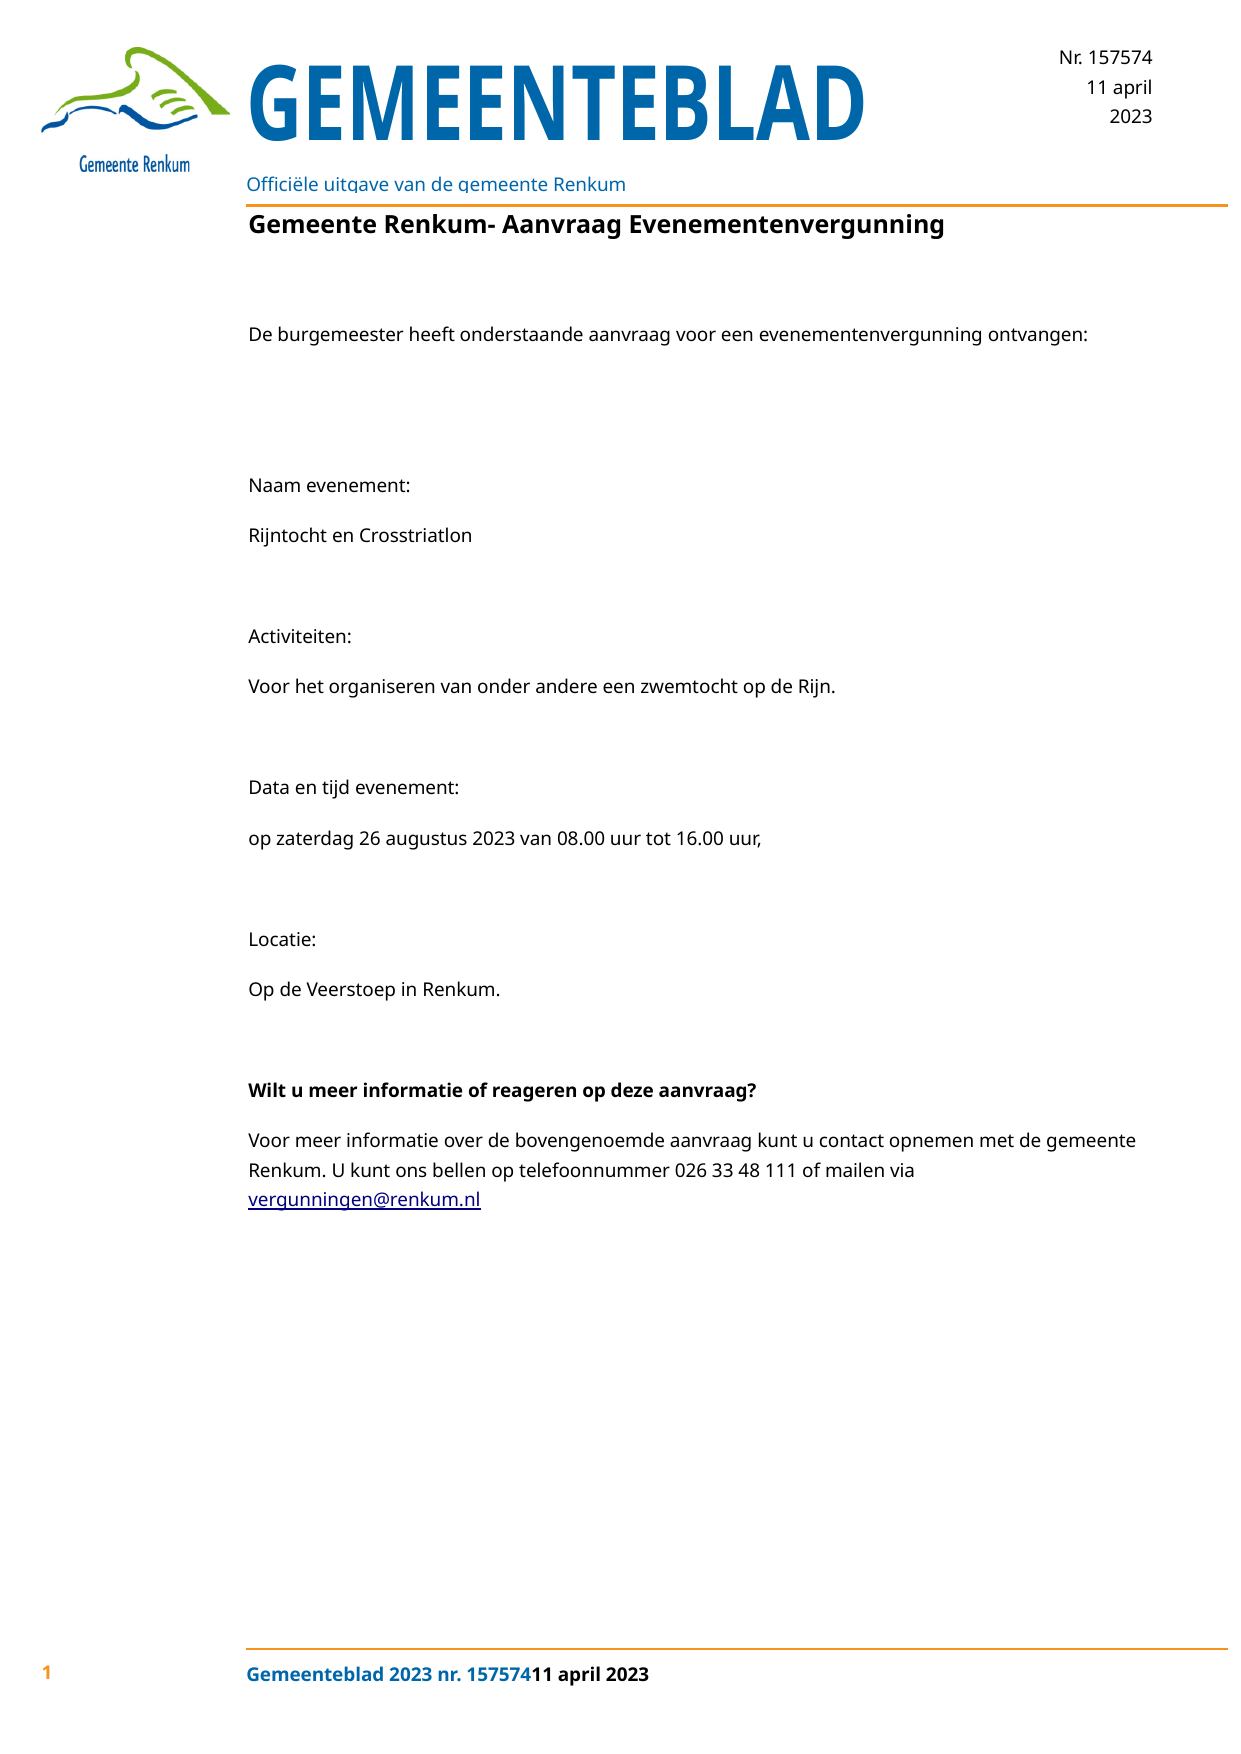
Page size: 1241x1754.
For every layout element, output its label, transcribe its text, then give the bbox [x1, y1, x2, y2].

text Rijntocht en Crosstriatlon [248, 522, 1152, 548]
text Wilt u meer informatie of reageren op deze aanvraag? [248, 1077, 1152, 1103]
text Op de Veerstoep in Renkum. [248, 976, 1152, 1002]
text Voor meer informatie over de bovengenoemde aanvraag kunt u contact opnemen met de gemeente Renkum. U kunt ons bellen op telefoonnummer 026 33 48 111 of mailen via vergunningen@renkum.nl [248, 1127, 1152, 1212]
text Locatie: [248, 926, 1152, 951]
text Naam evenement: [248, 472, 1152, 498]
text op zaterdag 26 augustus 2023 van 08.00 uur tot 16.00 uur, [248, 825, 1152, 851]
text Gemeente Renkum- Aanvraag Evenementenvergunning [248, 207, 1152, 241]
picture [41, 47, 231, 172]
text Data en tijd evenement: [248, 774, 1152, 800]
text Activiteiten: [248, 623, 1152, 649]
text Voor het organiseren van onder andere een zwemtocht op de Rijn. [248, 674, 1152, 699]
text De burgemeester heeft onderstaande aanvraag voor een evenementenvergunning ontvangen: [248, 321, 1152, 346]
